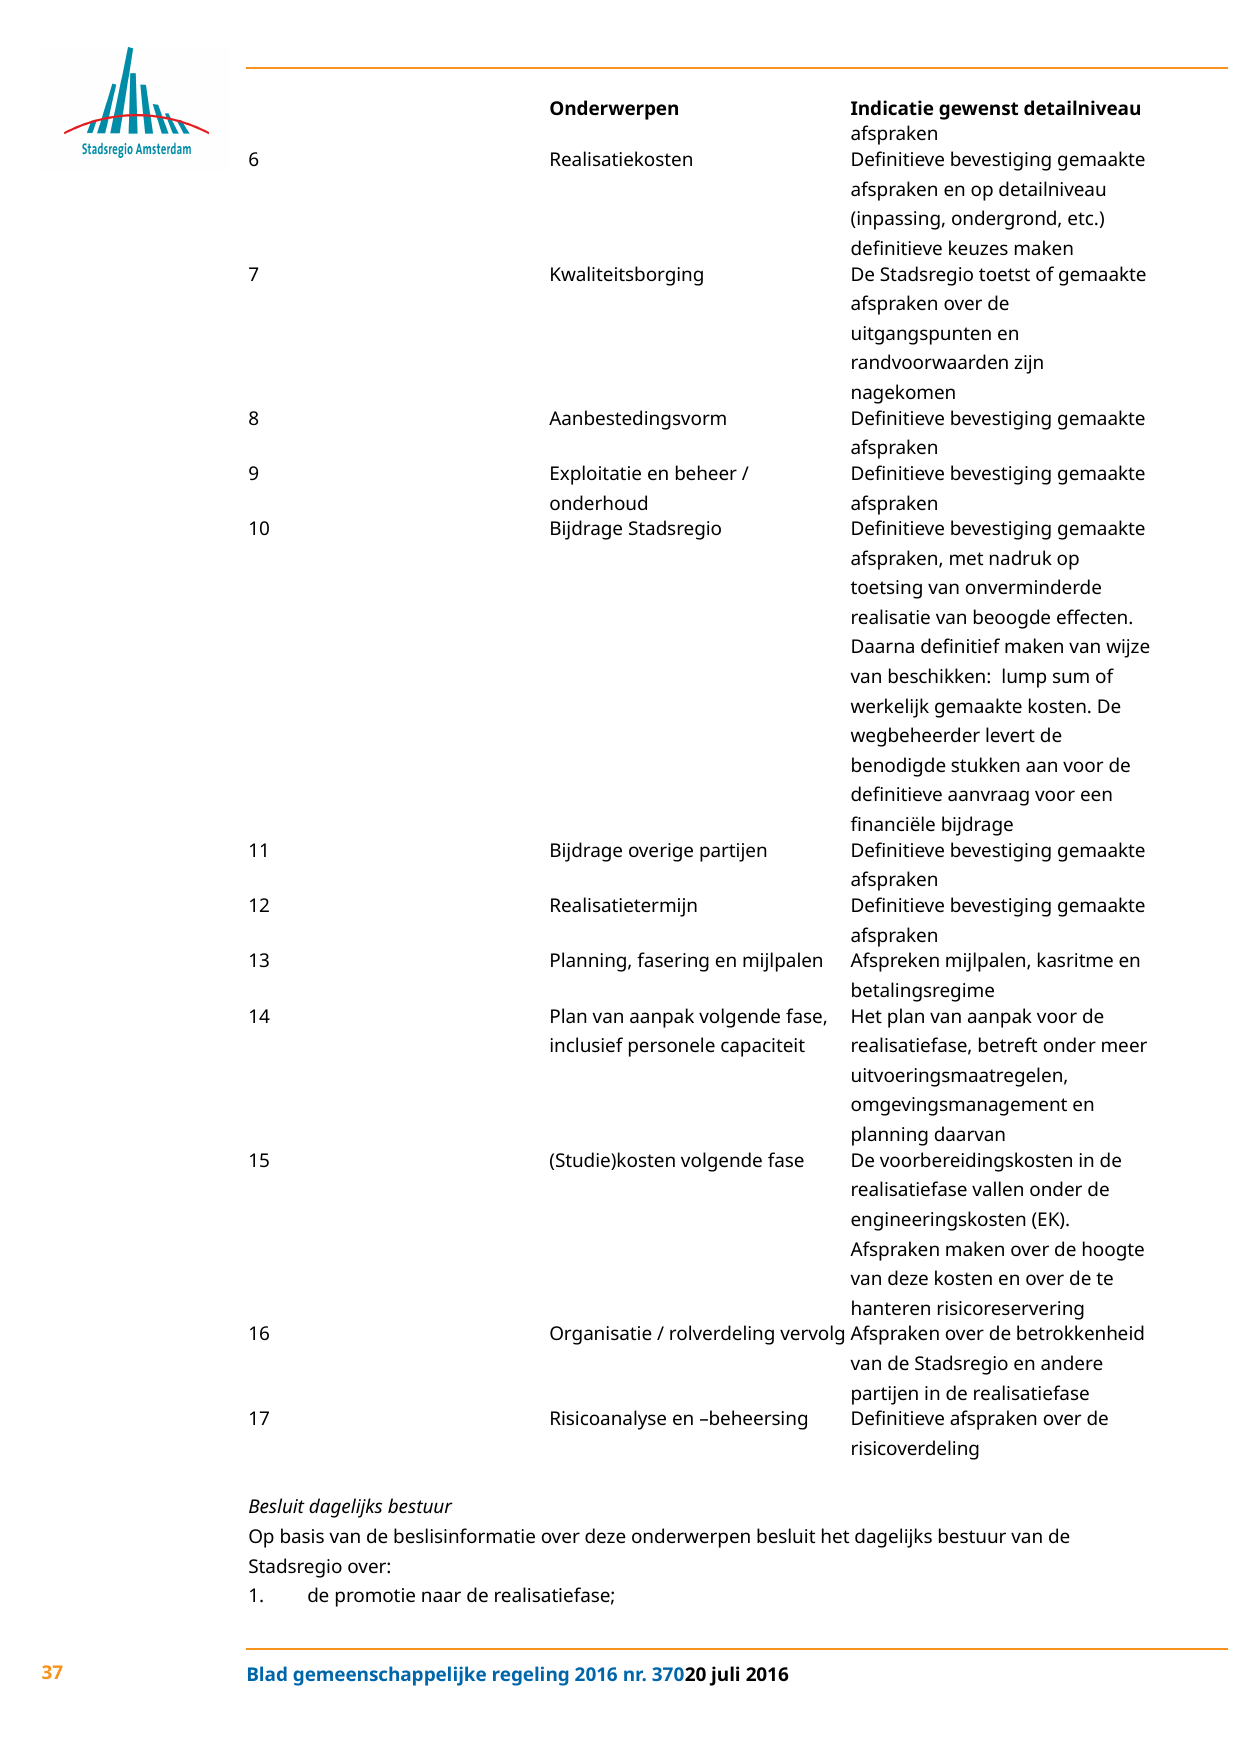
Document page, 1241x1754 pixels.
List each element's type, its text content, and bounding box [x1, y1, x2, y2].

table_cell Definitieve bevestiging gemaakte afspraken en op detailniveau (inpassing, ondergrond, etc.) definitieve keuzes maken [850, 146, 1152, 261]
text Besluit dagelijks bestuur [248, 1494, 1152, 1519]
table_cell Definitieve afspraken over de risicoverdeling [850, 1406, 1152, 1461]
table_cell 6 [248, 146, 549, 261]
table_cell De Stadsregio toetst of gemaakte afspraken over de uitgangspunten en randvoorwaarden zijn nagekomen [850, 261, 1152, 405]
table_cell Realisatietermijn [549, 892, 850, 948]
table_cell Plan van aanpak volgende fase, inclusief personele capaciteit [549, 1003, 850, 1147]
table_cell Definitieve bevestiging gemaakte afspraken [850, 837, 1152, 892]
table_cell afspraken [850, 121, 1152, 146]
table_cell 10 [248, 515, 549, 837]
table_cell Exploitatie en beheer / onderhoud [549, 460, 850, 515]
table_cell Planning, fasering en mijlpalen [549, 948, 850, 1003]
table_cell Definitieve bevestiging gemaakte afspraken [850, 892, 1152, 948]
table_cell Definitieve bevestiging gemaakte afspraken [850, 405, 1152, 460]
table_cell [549, 121, 850, 146]
table_cell Definitieve bevestiging gemaakte afspraken [850, 460, 1152, 515]
table_cell 15 [248, 1147, 549, 1321]
table_cell Bijdrage Stadsregio [549, 515, 850, 837]
table_cell Kwaliteitsborging [549, 261, 850, 405]
table_cell 14 [248, 1003, 549, 1147]
table_cell 11 [248, 837, 549, 892]
table_cell 8 [248, 405, 549, 460]
table_cell Afspreken mijlpalen, kasritme en betalingsregime [850, 948, 1152, 1003]
table_cell 16 [248, 1321, 549, 1406]
table_cell 13 [248, 948, 549, 1003]
table_cell [248, 121, 549, 146]
table_header Indicatie gewenst detailniveau [850, 95, 1152, 121]
picture [41, 47, 231, 172]
table_cell 17 [248, 1406, 549, 1461]
table_cell Organisatie / rolverdeling vervolg [549, 1321, 850, 1406]
table_cell Aanbestedingsvorm [549, 405, 850, 460]
table_header Onderwerpen [549, 95, 850, 121]
table_cell 12 [248, 892, 549, 948]
table_cell Afspraken over de betrokkenheid van de Stadsregio en andere partijen in de realisatiefase [850, 1321, 1152, 1406]
table_cell 7 [248, 261, 549, 405]
table_cell Risicoanalyse en –beheersing [549, 1406, 850, 1461]
table_cell 9 [248, 460, 549, 515]
table_cell Bijdrage overige partijen [549, 837, 850, 892]
table_cell Het plan van aanpak voor de realisatiefase, betreft onder meer uitvoeringsmaatregelen, omgevingsmanagement en planning daarvan [850, 1003, 1152, 1147]
table_cell (Studie)kosten volgende fase [549, 1147, 850, 1321]
table_cell Realisatiekosten [549, 146, 850, 261]
table_header [248, 95, 549, 121]
text Op basis van de beslisinformatie over deze onderwerpen besluit het dagelijks bestuur van de Stadsregio over: [248, 1523, 1152, 1578]
table_cell De voorbereidingskosten in de realisatiefase vallen onder de engineeringskosten (EK). Afspraken maken over de hoogte van deze kosten en over de te hanteren risicoreservering [850, 1147, 1152, 1321]
table_cell Definitieve bevestiging gemaakte afspraken, met nadruk op toetsing van onverminderde realisatie van beoogde effecten. Daarna definitief maken van wijze van beschikken: lump sum of werkelijk gemaakte kosten. De wegbeheerder levert de benodigde stukken aan voor de definitieve aanvraag voor een financiële bijdrage [850, 515, 1152, 837]
list de promotie naar de realisatiefase; [248, 1582, 1152, 1608]
